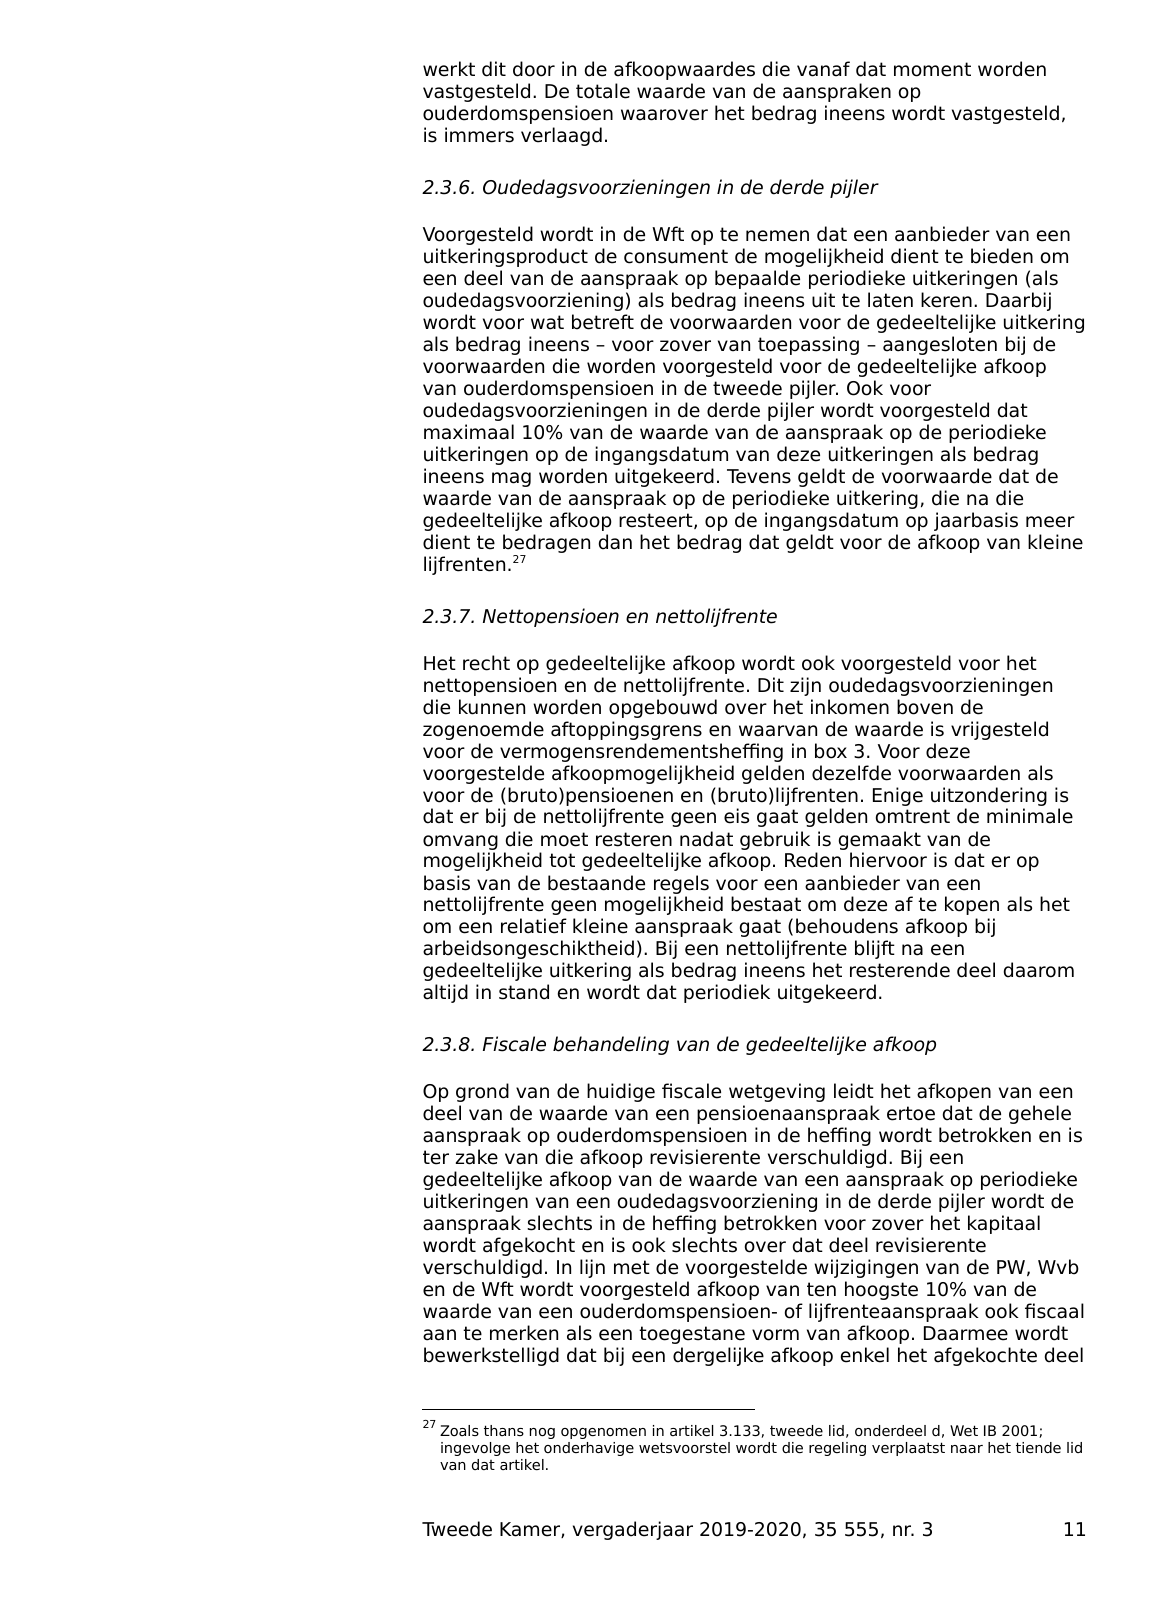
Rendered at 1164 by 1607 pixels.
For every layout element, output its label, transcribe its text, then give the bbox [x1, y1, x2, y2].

text Het recht op gedeeltelijke afkoop wordt ook voorgesteld voor het nettopensioen en de nettolijfrente. Dit zijn oudedagsvoorzieningen die kunnen worden opgebouwd over het inkomen boven de zogenoemde aftoppingsgrens en waarvan de waarde is vrijgesteld voor de vermogensrendementsheffing in box 3. Voor deze voorgestelde afkoopmogelijkheid gelden dezelfde voorwaarden als voor de (bruto)pensioenen en (bruto)lijfrenten. Enige uitzondering is dat er bij de nettolijfrente geen eis gaat gelden omtrent de minimale omvang die moet resteren nadat gebruik is gemaakt van de mogelijkheid tot gedeeltelijke afkoop. Reden hiervoor is dat er op basis van de bestaande regels voor een aanbieder van een nettolijfrente geen mogelijkheid bestaat om deze af te kopen als het om een relatief kleine aanspraak gaat (behoudens afkoop bij arbeidsongeschiktheid). Bij een nettolijfrente blijft na een gedeeltelijke uitkering als bedrag ineens het resterende deel daarom altijd in stand en wordt dat periodiek uitgekeerd. [422, 653, 1087, 1004]
text werkt dit door in de afkoopwaardes die vanaf dat moment worden vastgesteld. De totale waarde van de aanspraken op ouderdomspensioen waarover het bedrag ineens wordt vastgesteld, is immers verlaagd. [422, 59, 1087, 147]
text Op grond van de huidige fiscale wetgeving leidt het afkopen van een deel van de waarde van een pensioenaanspraak ertoe dat de gehele aanspraak op ouderdomspensioen in de heffing wordt betrokken en is ter zake van die afkoop revisierente verschuldigd. Bij een gedeeltelijke afkoop van de waarde van een aanspraak op periodieke uitkeringen van een oudedagsvoorziening in de derde pijler wordt de aanspraak slechts in de heffing betrokken voor zover het kapitaal wordt afgekocht en is ook slechts over dat deel revisierente verschuldigd. In lijn met de voorgestelde wijzigingen van de PW, Wvb en de Wft wordt voorgesteld afkoop van ten hoogste 10% van de waarde van een ouderdomspensioen- of lijfrenteaanspraak ook fiscaal aan te merken als een toegestane vorm van afkoop. Daarmee wordt bewerkstelligd dat bij een dergelijke afkoop enkel het afgekochte deel [422, 1081, 1087, 1367]
subtitle 2.3.7. Nettopensioen en nettolijfrente [422, 606, 1087, 628]
text Voorgesteld wordt in de Wft op te nemen dat een aanbieder van een uitkeringsproduct de consument de mogelijkheid dient te bieden om een deel van de aanspraak op bepaalde periodieke uitkeringen (als oudedagsvoorziening) als bedrag ineens uit te laten keren. Daarbij wordt voor wat betreft de voorwaarden voor de gedeeltelijke uitkering als bedrag ineens – voor zover van toepassing – aangesloten bij de voorwaarden die worden voorgesteld voor de gedeeltelijke afkoop van ouderdomspensioen in de tweede pijler. Ook voor oudedagsvoorzieningen in de derde pijler wordt voorgesteld dat maximaal 10% van de waarde van de aanspraak op de periodieke uitkeringen op de ingangsdatum van deze uitkeringen als bedrag ineens mag worden uitgekeerd. Tevens geldt de voorwaarde dat de waarde van de aanspraak op de periodieke uitkering, die na die gedeeltelijke afkoop resteert, op de ingangsdatum op jaarbasis meer dient te bedragen dan het bedrag dat geldt voor de afkoop van kleine lijfrenten. [422, 224, 1087, 576]
subtitle 2.3.8. Fiscale behandeling van de gedeeltelijke afkoop [422, 1034, 1087, 1056]
text Zoals thans nog opgenomen in artikel 3.133, tweede lid, onderdeel d, Wet IB 2001; ingevolge het onderhavige wetsvoorstel wordt die regeling verplaatst naar het tiende lid van dat artikel. [422, 1418, 1087, 1474]
subtitle 2.3.6. Oudedagsvoorzieningen in de derde pijler [422, 177, 1087, 199]
